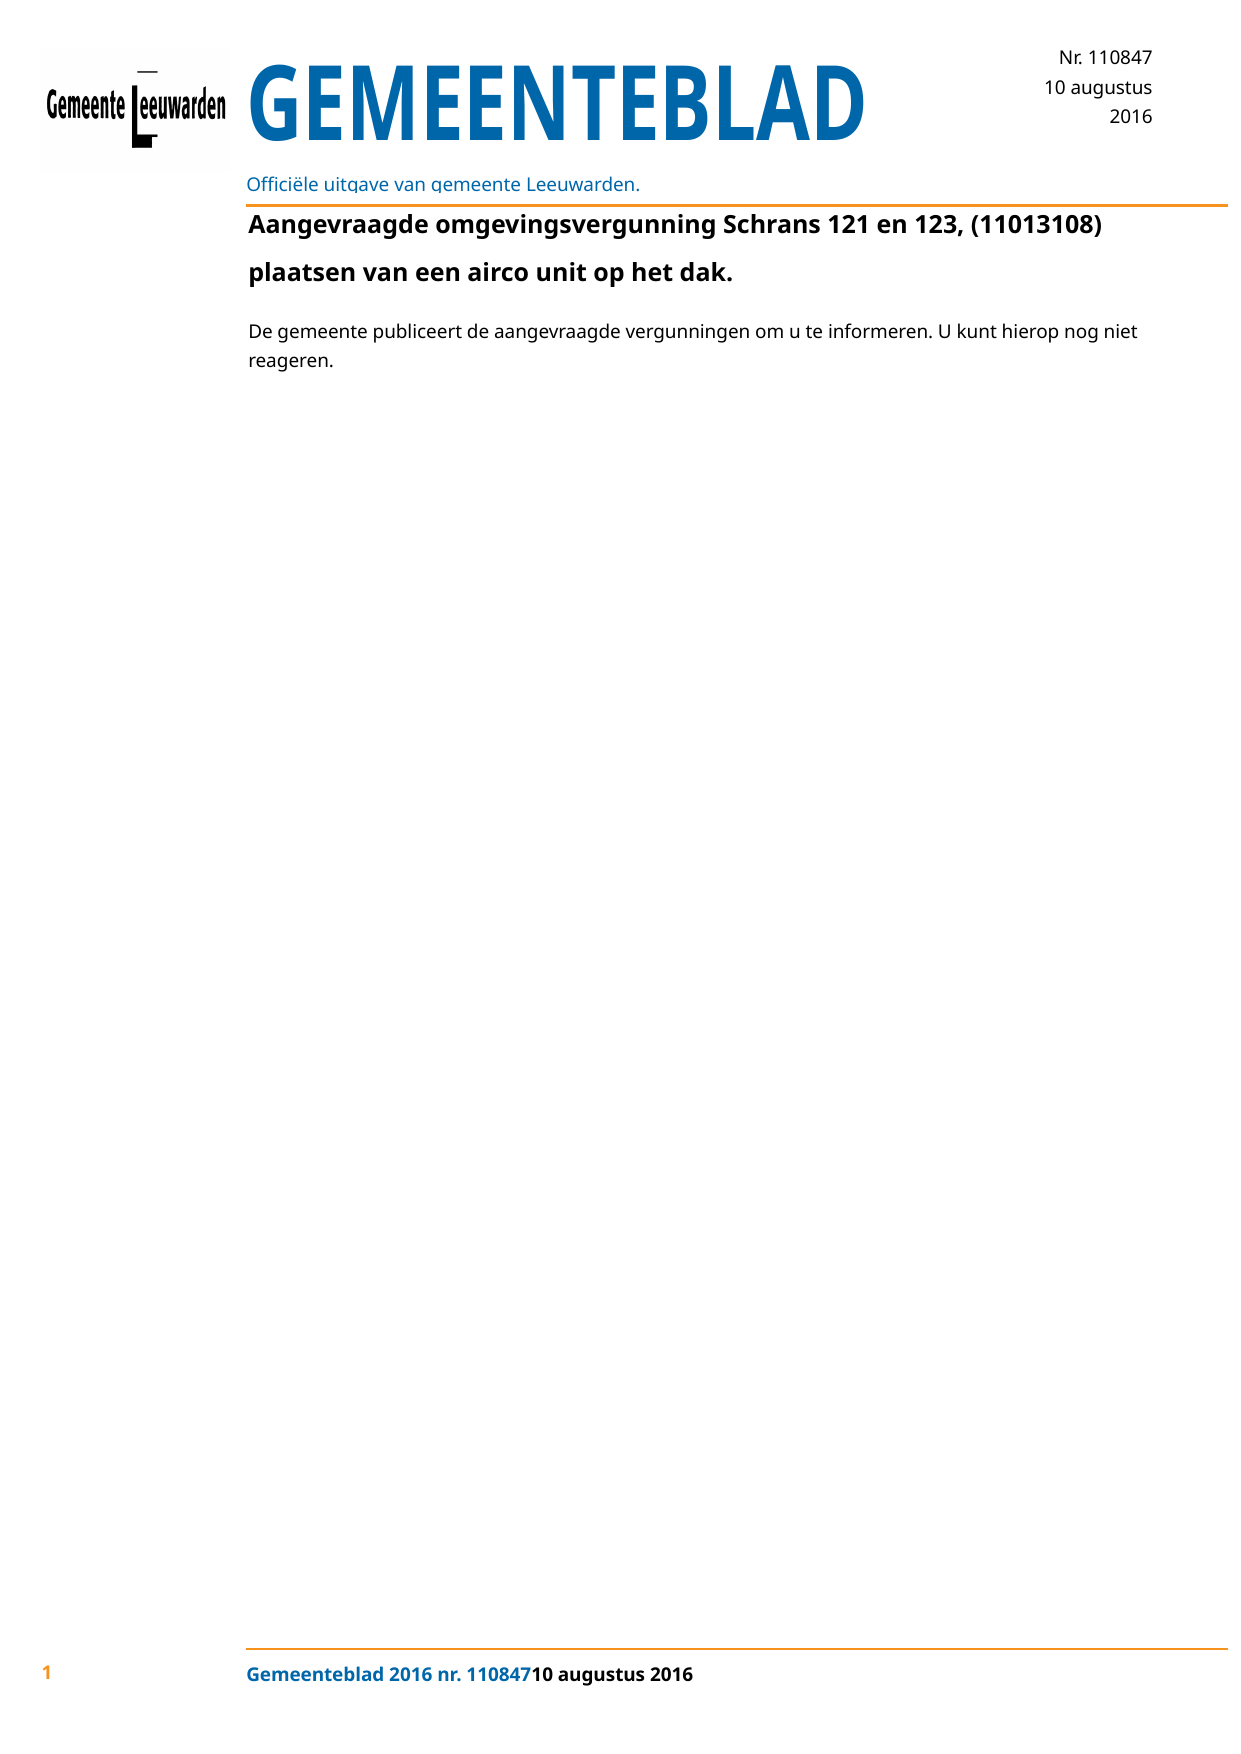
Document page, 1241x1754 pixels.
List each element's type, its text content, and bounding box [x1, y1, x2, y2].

picture [41, 47, 231, 172]
text De gemeente publiceert de aangevraagde vergunningen om u te informeren. U kunt hierop nog niet reageren. [248, 318, 1152, 373]
text Aangevraagde omgevingsvergunning Schrans 121 en 123, (11013108) plaatsen van een airco unit op het dak. [248, 207, 1152, 288]
